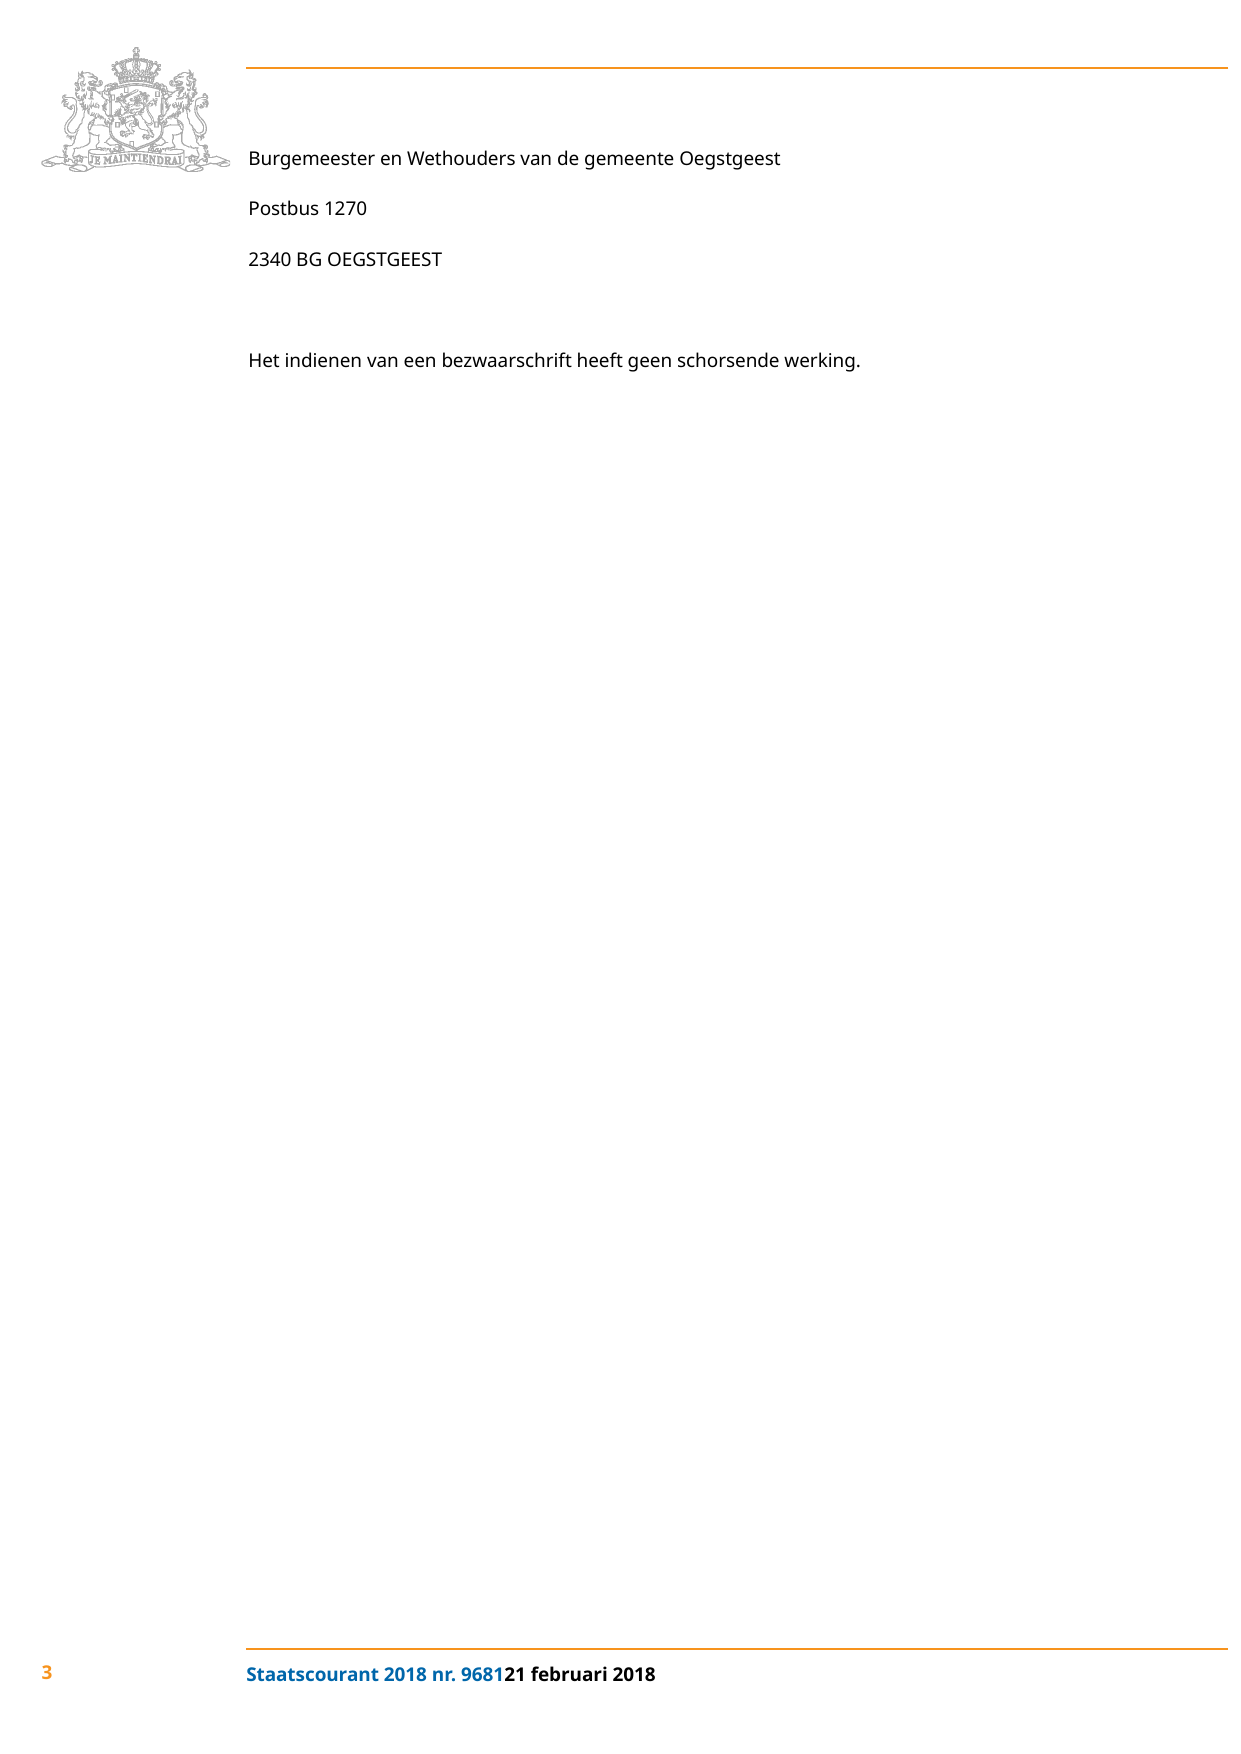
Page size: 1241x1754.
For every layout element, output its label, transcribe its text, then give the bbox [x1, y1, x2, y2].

picture [41, 47, 231, 172]
text 2340 BG OEGSTGEEST [248, 246, 1152, 272]
text Het indienen van een bezwaarschrift heeft geen schorsende werking. [248, 347, 1152, 373]
text Burgemeester en Wethouders van de gemeente Oegstgeest [248, 145, 1152, 171]
text Postbus 1270 [248, 196, 1152, 221]
